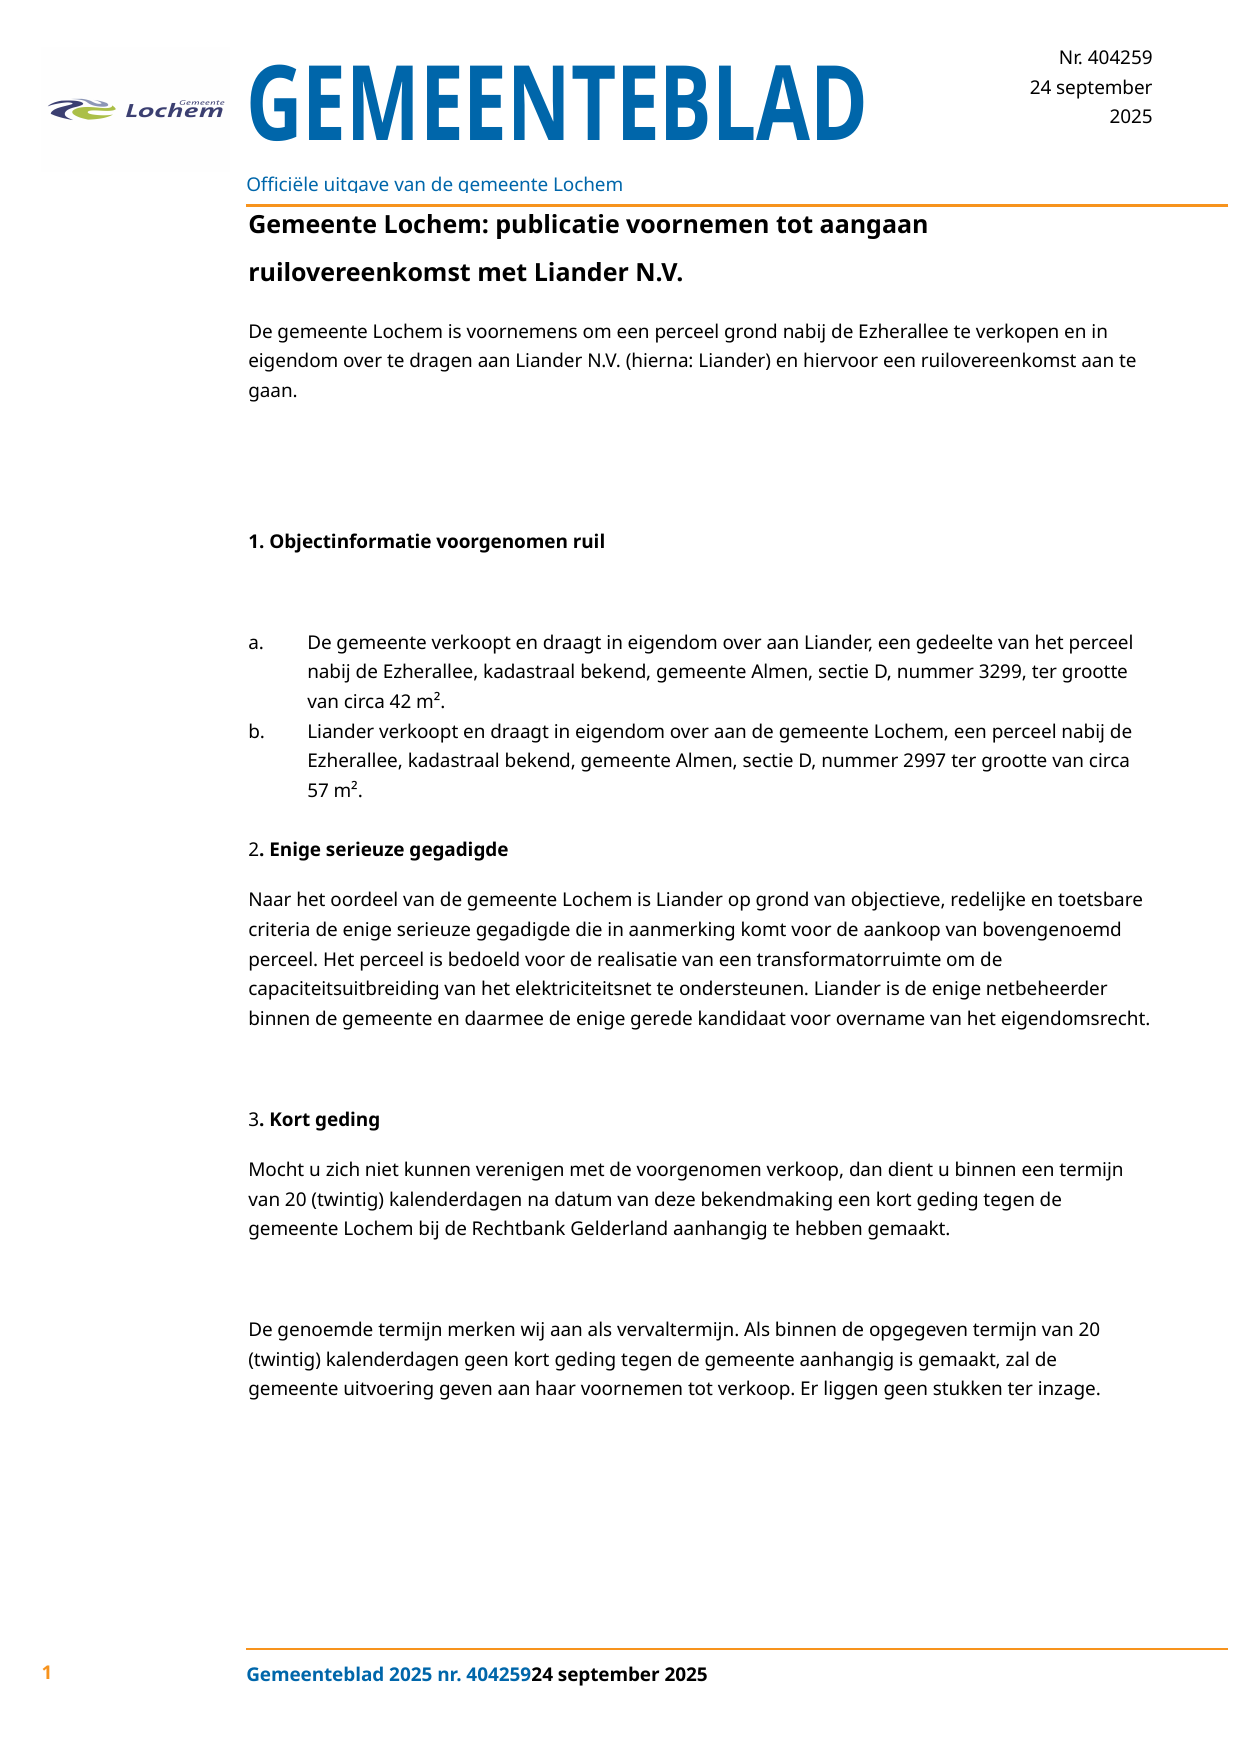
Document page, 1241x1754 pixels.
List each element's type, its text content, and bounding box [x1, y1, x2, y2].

list Liander verkoopt en draagt in eigendom over aan de gemeente Lochem, een perceel nabij de Ezherallee, kadastraal bekend, gemeente Almen, sectie D, nummer 2997 ter grootte van circa 57 m². [248, 718, 1152, 803]
text Gemeente Lochem: publicatie voornemen tot aangaan ruilovereenkomst met Liander N.V. [248, 207, 1152, 288]
list De gemeente verkoopt en draagt in eigendom over aan Liander, een gedeelte van het perceel nabij de Ezherallee, kadastraal bekend, gemeente Almen, sectie D, nummer 3299, ter grootte van circa 42 m². [248, 629, 1152, 714]
text 2. Enige serieuze gegadigde [248, 836, 1152, 862]
text Mocht u zich niet kunnen verenigen met de voorgenomen verkoop, dan dient u binnen een termijn van 20 (twintig) kalenderdagen na datum van deze bekendmaking een kort geding tegen de gemeente Lochem bij de Rechtbank Gelderland aanhangig te hebben gemaakt. [248, 1156, 1152, 1241]
picture [41, 47, 231, 172]
text Naar het oordeel van de gemeente Lochem is Liander op grond van objectieve, redelijke en toetsbare criteria de enige serieuze gegadigde die in aanmerking komt voor de aankoop van bovengenoemd perceel. Het perceel is bedoeld voor de realisatie van een transformatorruimte om de capaciteitsuitbreiding van het elektriciteitsnet te ondersteunen. Liander is de enige netbeheerder binnen de gemeente en daarmee de enige gerede kandidaat voor overname van het eigendomsrecht. [248, 887, 1152, 1031]
text De genoemde termijn merken wij aan als vervaltermijn. Als binnen de opgegeven termijn van 20 (twintig) kalenderdagen geen kort geding tegen de gemeente aanhangig is gemaakt, zal de gemeente uitvoering geven aan haar voornemen tot verkoop. Er liggen geen stukken ter inzage. [248, 1316, 1152, 1401]
text 1. Objectinformatie voorgenomen ruil [248, 528, 1152, 554]
text De gemeente Lochem is voornemens om een perceel grond nabij de Ezherallee te verkopen en in eigendom over te dragen aan Liander N.V. (hierna: Liander) en hiervoor een ruilovereenkomst aan te gaan. [248, 318, 1152, 403]
text 3. Kort geding [248, 1106, 1152, 1132]
